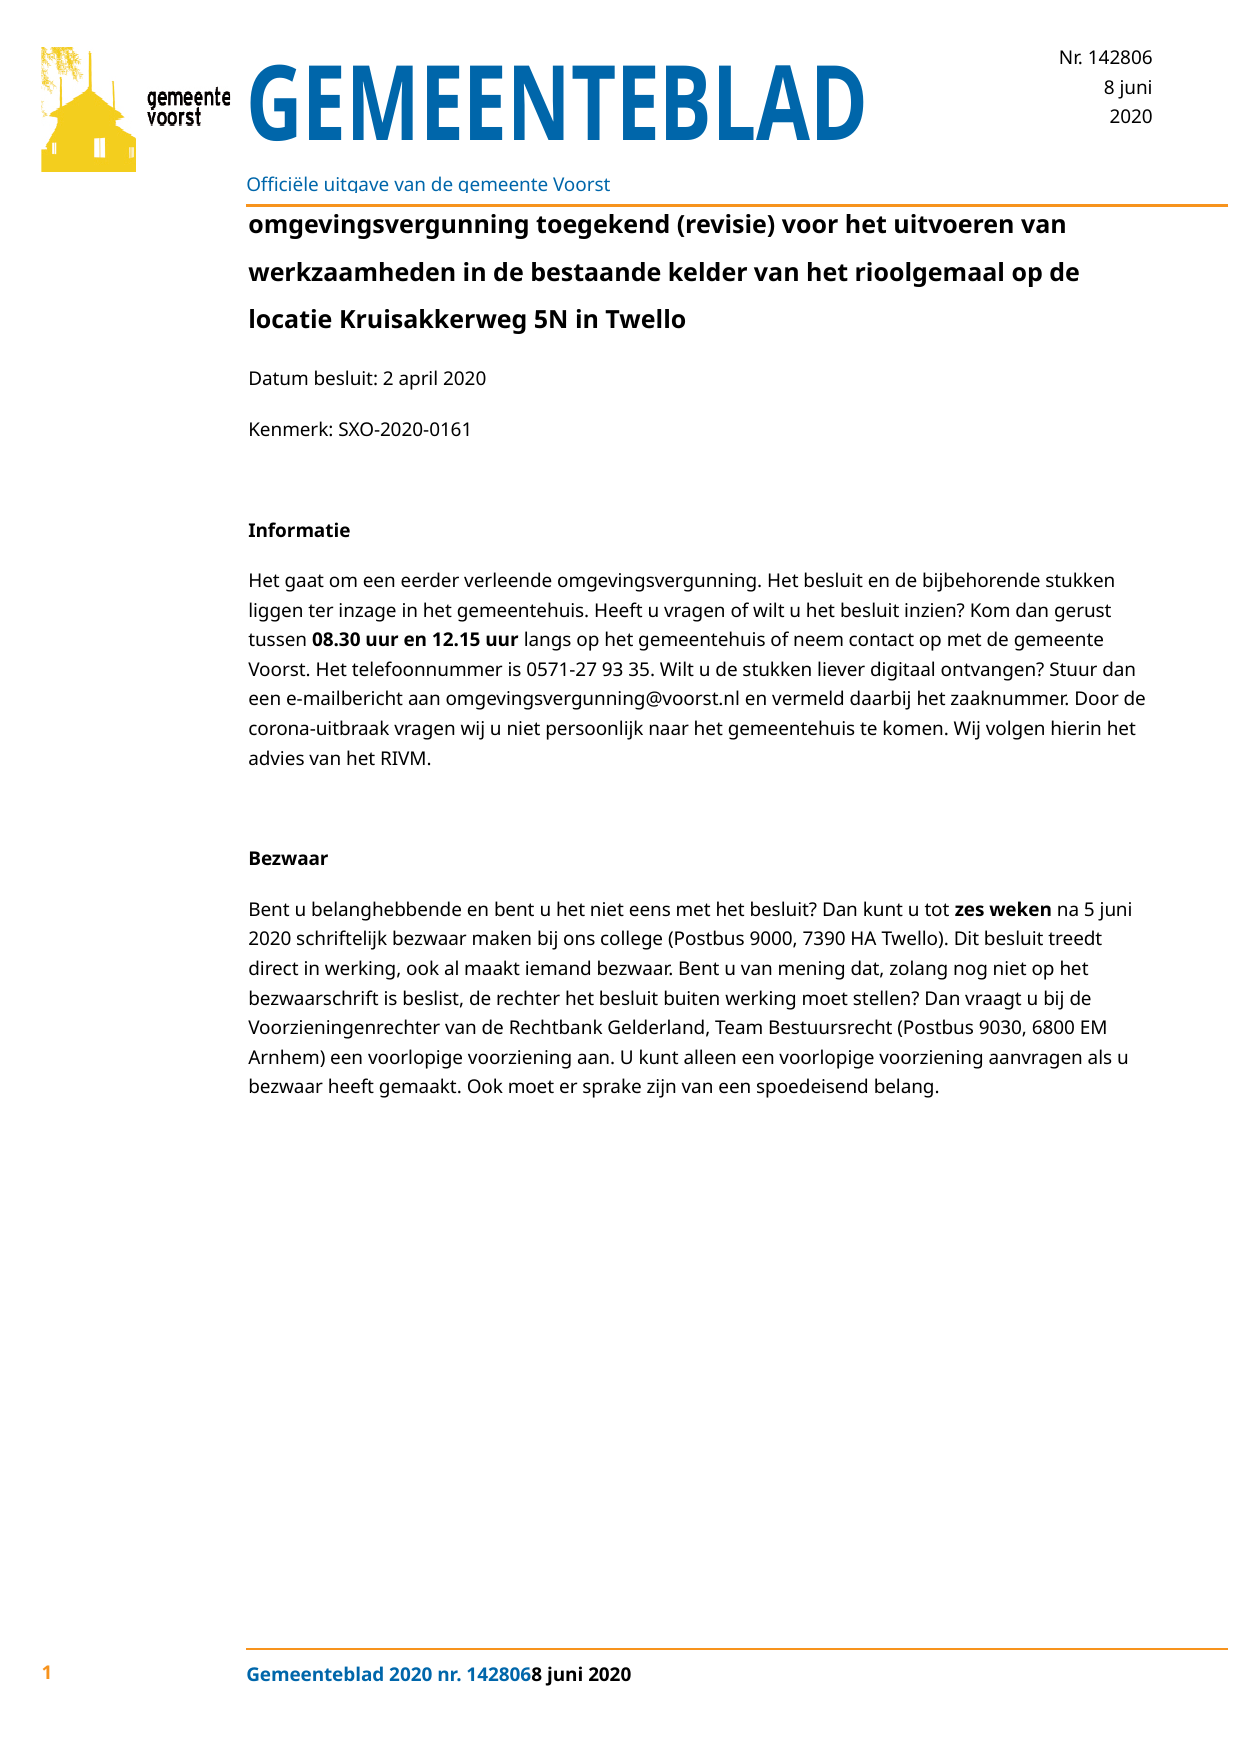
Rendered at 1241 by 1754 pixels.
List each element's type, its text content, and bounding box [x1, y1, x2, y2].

text omgevingsvergunning toegekend (revisie) voor het uitvoeren van werkzaamheden in de bestaande kelder van het rioolgemaal op de locatie Kruisakkerweg 5N in Twello [248, 207, 1152, 336]
text Kenmerk: SXO-2020-0161 [248, 416, 1152, 442]
text Datum besluit: 2 april 2020 [248, 366, 1152, 391]
text Bent u belanghebbende en bent u het niet eens met het besluit? Dan kunt u tot zes weken na 5 juni 2020 schriftelijk bezwaar maken bij ons college (Postbus 9000, 7390 HA Twello). Dit besluit treedt direct in werking, ook al maakt iemand bezwaar. Bent u van mening dat, zolang nog niet op het bezwaarschrift is beslist, de rechter het besluit buiten werking moet stellen? Dan vraagt u bij de Voorzieningenrechter van de Rechtbank Gelderland, Team Bestuursrecht (Postbus 9030, 6800 EM Arnhem) een voorlopige voorziening aan. U kunt alleen een voorlopige voorziening aanvragen als u bezwaar heeft gemaakt. Ook moet er sprake zijn van een spoedeisend belang. [248, 896, 1152, 1099]
text Bezwaar [248, 846, 1152, 871]
picture [41, 47, 231, 172]
text Het gaat om een eerder verleende omgevingsvergunning. Het besluit en de bijbehorende stukken liggen ter inzage in het gemeentehuis. Heeft u vragen of wilt u het besluit inzien? Kom dan gerust tussen 08.30 uur en 12.15 uur langs op het gemeentehuis of neem contact op met de gemeente Voorst. Het telefoonnummer is 0571-27 93 35. Wilt u de stukken liever digitaal ontvangen? Stuur dan een e-mailbericht aan omgevingsvergunning@voorst.nl en vermeld daarbij het zaaknummer. Door de corona-uitbraak vragen wij u niet persoonlijk naar het gemeentehuis te komen. Wij volgen hierin het advies van het RIVM. [248, 567, 1152, 770]
text Informatie [248, 517, 1152, 542]
